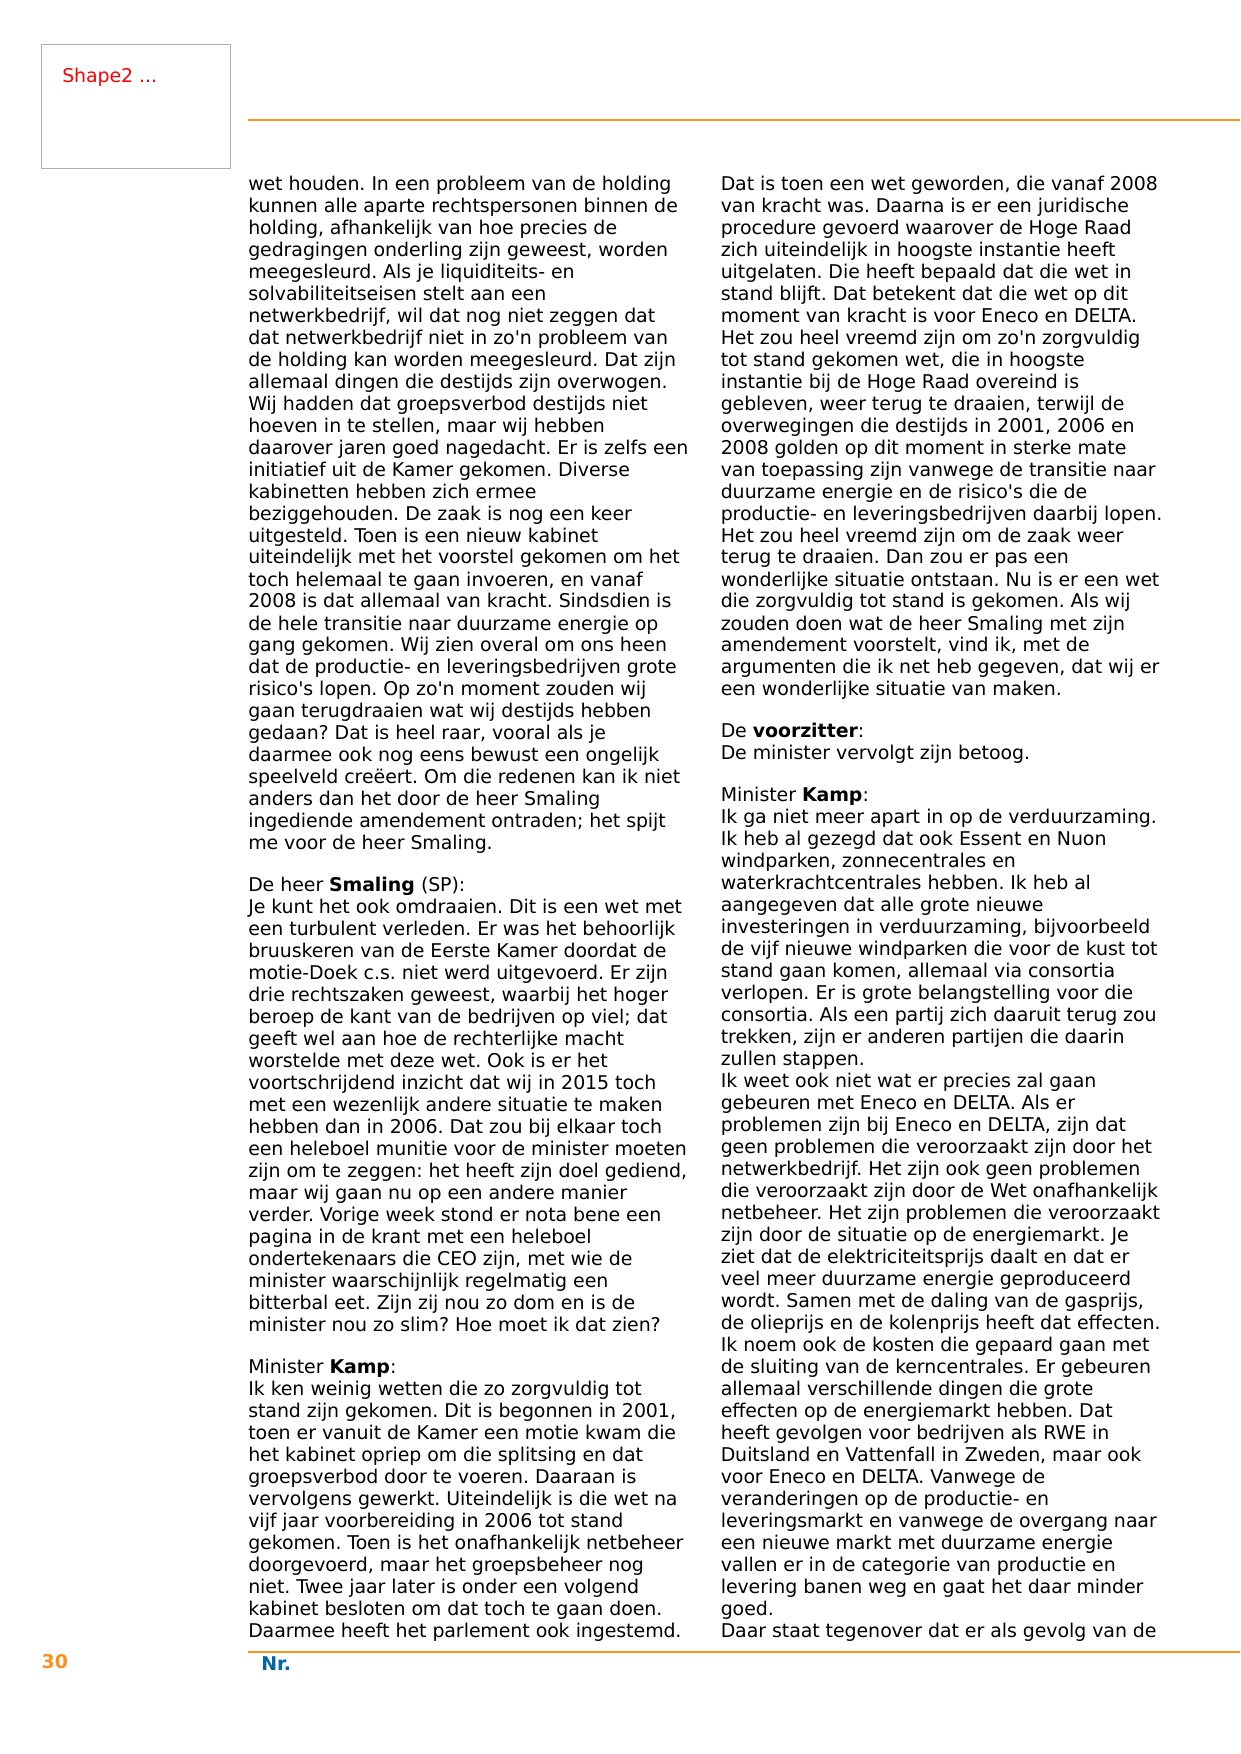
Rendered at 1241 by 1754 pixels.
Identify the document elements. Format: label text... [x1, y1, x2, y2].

text De heer Smaling (SP): [248, 874, 691, 896]
text Je kunt het ook omdraaien. Dit is een wet met een turbulent verleden. Er was het behoorlijk bruuskeren van de Eerste Kamer doordat de motie-Doek c.s. niet werd uitgevoerd. Er zijn drie rechtszaken geweest, waarbij het hoger beroep de kant van de bedrijven op viel; dat geeft wel aan hoe de rechterlijke macht worstelde met deze wet. Ook is er het voortschrijdend inzicht dat wij in 2015 toch met een wezenlijk andere situatie te maken hebben dan in 2006. Dat zou bij elkaar toch een heleboel munitie voor de minister moeten zijn om te zeggen: het heeft zijn doel gediend, maar wij gaan nu op een andere manier verder. Vorige week stond er nota bene een pagina in de krant met een heleboel ondertekenaars die CEO zijn, met wie de minister waarschijnlijk regelmatig een bitterbal eet. Zijn zij nou zo dom en is de minister nou zo slim? Hoe moet ik dat zien? [248, 896, 691, 1336]
text De minister vervolgt zijn betoog. [721, 742, 1163, 764]
text Minister Kamp: [721, 784, 1163, 806]
text Minister Kamp: [248, 1356, 691, 1378]
text Dat is toen een wet geworden, die vanaf 2008 van kracht was. Daarna is er een juridische procedure gevoerd waarover de Hoge Raad zich uiteindelijk in hoogste instantie heeft uitgelaten. Die heeft bepaald dat die wet in stand blijft. Dat betekent dat die wet op dit moment van kracht is voor Eneco en DELTA. Het zou heel vreemd zijn om zo'n zorgvuldig tot stand gekomen wet, die in hoogste instantie bij de Hoge Raad overeind is gebleven, weer terug te draaien, terwijl de overwegingen die destijds in 2001, 2006 en 2008 golden op dit moment in sterke mate van toepassing zijn vanwege de transitie naar duurzame energie en de risico's die de productie- en leveringsbedrijven daarbij lopen. Het zou heel vreemd zijn om de zaak weer terug te draaien. Dan zou er pas een wonderlijke situatie ontstaan. Nu is er een wet die zorgvuldig tot stand is gekomen. Als wij zouden doen wat de heer Smaling met zijn amendement voorstelt, vind ik, met de argumenten die ik net heb gegeven, dat wij er een wonderlijke situatie van maken. [721, 173, 1163, 700]
text Ik ken weinig wetten die zo zorgvuldig tot stand zijn gekomen. Dit is begonnen in 2001, toen er vanuit de Kamer een motie kwam die het kabinet opriep om die splitsing en dat groepsverbod door te voeren. Daaraan is vervolgens gewerkt. Uiteindelijk is die wet na vijf jaar voorbereiding in 2006 tot stand gekomen. Toen is het onafhankelijk netbeheer doorgevoerd, maar het groepsbeheer nog niet. Twee jaar later is onder een volgend kabinet besloten om dat toch te gaan doen. Daarmee heeft het parlement ook ingestemd. [248, 1378, 691, 1641]
text wet houden. In een probleem van de holding kunnen alle aparte rechtspersonen binnen de holding, afhankelijk van hoe precies de gedragingen onderling zijn geweest, worden meegesleurd. Als je liquiditeits- en solvabiliteitseisen stelt aan een netwerkbedrijf, wil dat nog niet zeggen dat dat netwerkbedrijf niet in zo'n probleem van de holding kan worden meegesleurd. Dat zijn allemaal dingen die destijds zijn overwogen. Wij hadden dat groepsverbod destijds niet hoeven in te stellen, maar wij hebben daarover jaren goed nagedacht. Er is zelfs een initiatief uit de Kamer gekomen. Diverse kabinetten hebben zich ermee beziggehouden. De zaak is nog een keer uitgesteld. Toen is een nieuw kabinet uiteindelijk met het voorstel gekomen om het toch helemaal te gaan invoeren, en vanaf 2008 is dat allemaal van kracht. Sindsdien is de hele transitie naar duurzame energie op gang gekomen. Wij zien overal om ons heen dat de productie- en leveringsbedrijven grote risico's lopen. Op zo'n moment zouden wij gaan terugdraaien wat wij destijds hebben gedaan? Dat is heel raar, vooral als je daarmee ook nog eens bewust een ongelijk speelveld creëert. Om die redenen kan ik niet anders dan het door de heer Smaling ingediende amendement ontraden; het spijt me voor de heer Smaling. [248, 173, 691, 854]
text Daar staat tegenover dat er als gevolg van de [721, 1619, 1163, 1641]
text Ik ga niet meer apart in op de verduurzaming. Ik heb al gezegd dat ook Essent en Nuon windparken, zonnecentrales en waterkrachtcentrales hebben. Ik heb al aangegeven dat alle grote nieuwe investeringen in verduurzaming, bijvoorbeeld de vijf nieuwe windparken die voor de kust tot stand gaan komen, allemaal via consortia verlopen. Er is grote belangstelling voor die consortia. Als een partij zich daaruit terug zou trekken, zijn er anderen partijen die daarin zullen stappen. [721, 806, 1163, 1070]
text De voorzitter: [721, 720, 1163, 742]
text Ik weet ook niet wat er precies zal gaan gebeuren met Eneco en DELTA. Als er problemen zijn bij Eneco en DELTA, zijn dat geen problemen die veroorzaakt zijn door het netwerkbedrijf. Het zijn ook geen problemen die veroorzaakt zijn door de Wet onafhankelijk netbeheer. Het zijn problemen die veroorzaakt zijn door de situatie op de energiemarkt. Je ziet dat de elektriciteitsprijs daalt en dat er veel meer duurzame energie geproduceerd wordt. Samen met de daling van de gasprijs, de olieprijs en de kolenprijs heeft dat effecten. Ik noem ook de kosten die gepaard gaan met de sluiting van de kerncentrales. Er gebeuren allemaal verschillende dingen die grote effecten op de energiemarkt hebben. Dat heeft gevolgen voor bedrijven als RWE in Duitsland en Vattenfall in Zweden, maar ook voor Eneco en DELTA. Vanwege de veranderingen op de productie- en leveringsmarkt en vanwege de overgang naar een nieuwe markt met duurzame energie vallen er in de categorie van productie en levering banen weg en gaat het daar minder goed. [721, 1070, 1163, 1619]
